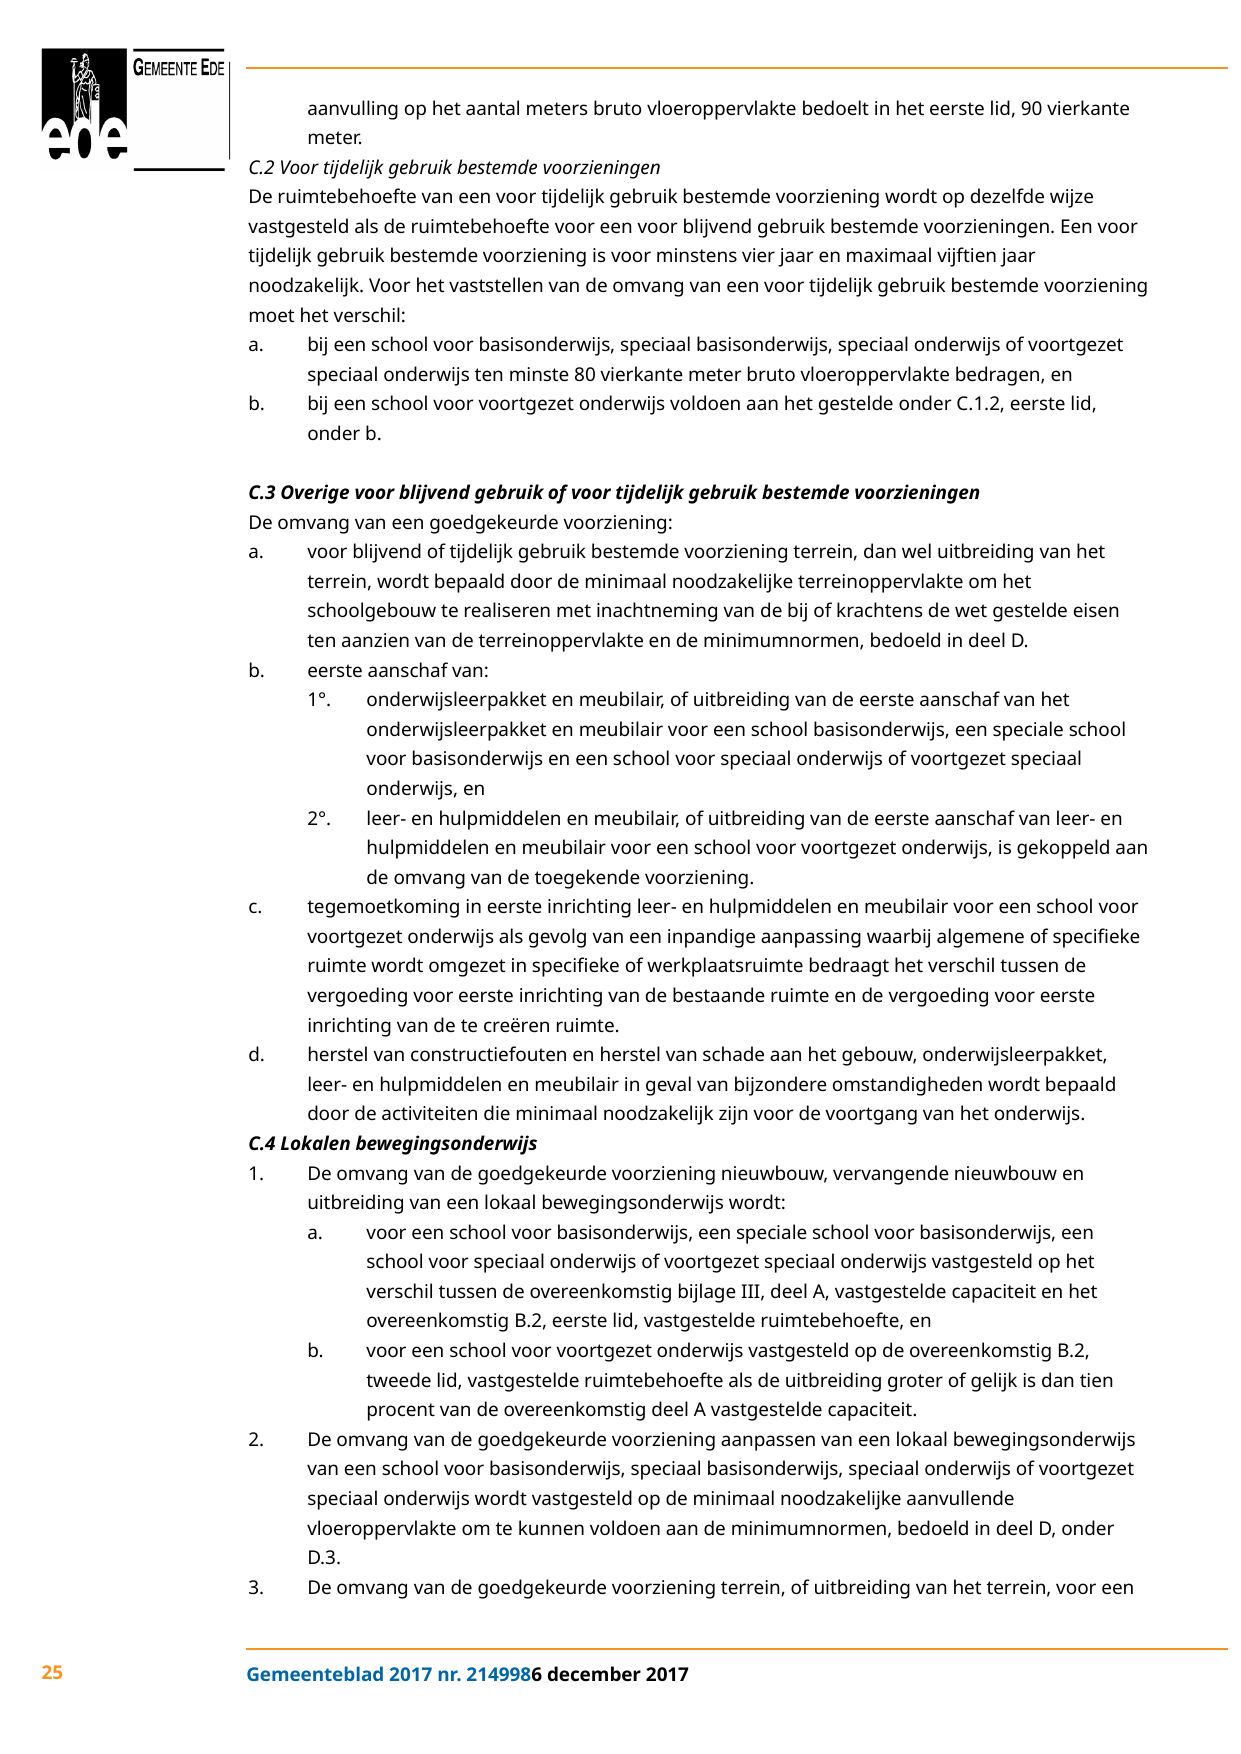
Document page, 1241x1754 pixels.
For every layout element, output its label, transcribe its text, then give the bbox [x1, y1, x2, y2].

list eerste aanschaf van: [248, 657, 1152, 683]
list voor blijvend of tijdelijk gebruik bestemde voorziening terrein, dan wel uitbreiding van het terrein, wordt bepaald door de minimaal noodzakelijke terreinoppervlakte om het schoolgebouw te realiseren met inachtneming van de bij of krachtens de wet gestelde eisen ten aanzien van de terreinoppervlakte en de minimumnormen, bedoeld in deel D. [248, 538, 1152, 653]
list voor een school voor basisonderwijs, een speciale school voor basisonderwijs, een school voor speciaal onderwijs of voortgezet speciaal onderwijs vastgesteld op het verschil tussen de overeenkomstig bijlage III, deel A, vastgestelde capaciteit en het overeenkomstig B.2, eerste lid, vastgestelde ruimtebehoefte, en [307, 1219, 1152, 1333]
list herstel van constructiefouten en herstel van schade aan het gebouw, onderwijsleerpakket, leer- en hulpmiddelen en meubilair in geval van bijzondere omstandigheden wordt bepaald door de activiteiten die minimaal noodzakelijk zijn voor de voortgang van het onderwijs. [248, 1041, 1152, 1126]
list onderwijsleerpakket en meubilair, of uitbreiding van de eerste aanschaf van het onderwijsleerpakket en meubilair voor een school basisonderwijs, een speciale school voor basisonderwijs en een school voor speciaal onderwijs of voortgezet speciaal onderwijs, en [307, 686, 1152, 801]
list bij een school voor voortgezet onderwijs voldoen aan het gestelde onder C.1.2, eerste lid, onder b. [248, 391, 1152, 446]
list bij een school voor basisonderwijs, speciaal basisonderwijs, speciaal onderwijs of voortgezet speciaal onderwijs ten minste 80 vierkante meter bruto vloeroppervlakte bedragen, en [248, 331, 1152, 387]
list De omvang van de goedgekeurde voorziening terrein, of uitbreiding van het terrein, voor een [248, 1574, 1152, 1600]
list voor een school voor voortgezet onderwijs vastgesteld op de overeenkomstig B.2, tweede lid, vastgestelde ruimtebehoefte als de uitbreiding groter of gelijk is dan tien procent van de overeenkomstig deel A vastgestelde capaciteit. [307, 1337, 1152, 1422]
text C.3 Overige voor blijvend gebruik of voor tijdelijk gebruik bestemde voorzieningen [248, 479, 1152, 505]
text De omvang van een goedgekeurde voorziening: [248, 509, 1152, 535]
list aanvulling op het aantal meters bruto vloeroppervlakte bedoelt in het eerste lid, 90 vierkante meter. [248, 95, 1152, 150]
text C.2 Voor tijdelijk gebruik bestemde voorzieningen [248, 154, 1152, 180]
list tegemoetkoming in eerste inrichting leer- en hulpmiddelen en meubilair voor een school voor voortgezet onderwijs als gevolg van een inpandige aanpassing waarbij algemene of specifieke ruimte wordt omgezet in specifieke of werkplaatsruimte bedraagt het verschil tussen de vergoeding voor eerste inrichting van de bestaande ruimte en de vergoeding voor eerste inrichting van de te creëren ruimte. [248, 893, 1152, 1038]
list De omvang van de goedgekeurde voorziening aanpassen van een lokaal bewegingsonderwijs van een school voor basisonderwijs, speciaal basisonderwijs, speciaal onderwijs of voortgezet speciaal onderwijs wordt vastgesteld op de minimaal noodzakelijke aanvullende vloeroppervlakte om te kunnen voldoen aan de minimumnormen, bedoeld in deel D, onder D.3. [248, 1426, 1152, 1570]
picture [41, 47, 231, 172]
list leer- en hulpmiddelen en meubilair, of uitbreiding van de eerste aanschaf van leer- en hulpmiddelen en meubilair voor een school voor voortgezet onderwijs, is gekoppeld aan de omvang van de toegekende voorziening. [307, 805, 1152, 890]
text De ruimtebehoefte van een voor tijdelijk gebruik bestemde voorziening wordt op dezelfde wijze vastgesteld als de ruimtebehoefte voor een voor blijvend gebruik bestemde voorzieningen. Een voor tijdelijk gebruik bestemde voorziening is voor minstens vier jaar en maximaal vijftien jaar noodzakelijk. Voor het vaststellen van de omvang van een voor tijdelijk gebruik bestemde voorziening moet het verschil: [248, 183, 1152, 328]
text C.4 Lokalen bewegingsonderwijs [248, 1130, 1152, 1156]
list De omvang van de goedgekeurde voorziening nieuwbouw, vervangende nieuwbouw en uitbreiding van een lokaal bewegingsonderwijs wordt: [248, 1160, 1152, 1215]
